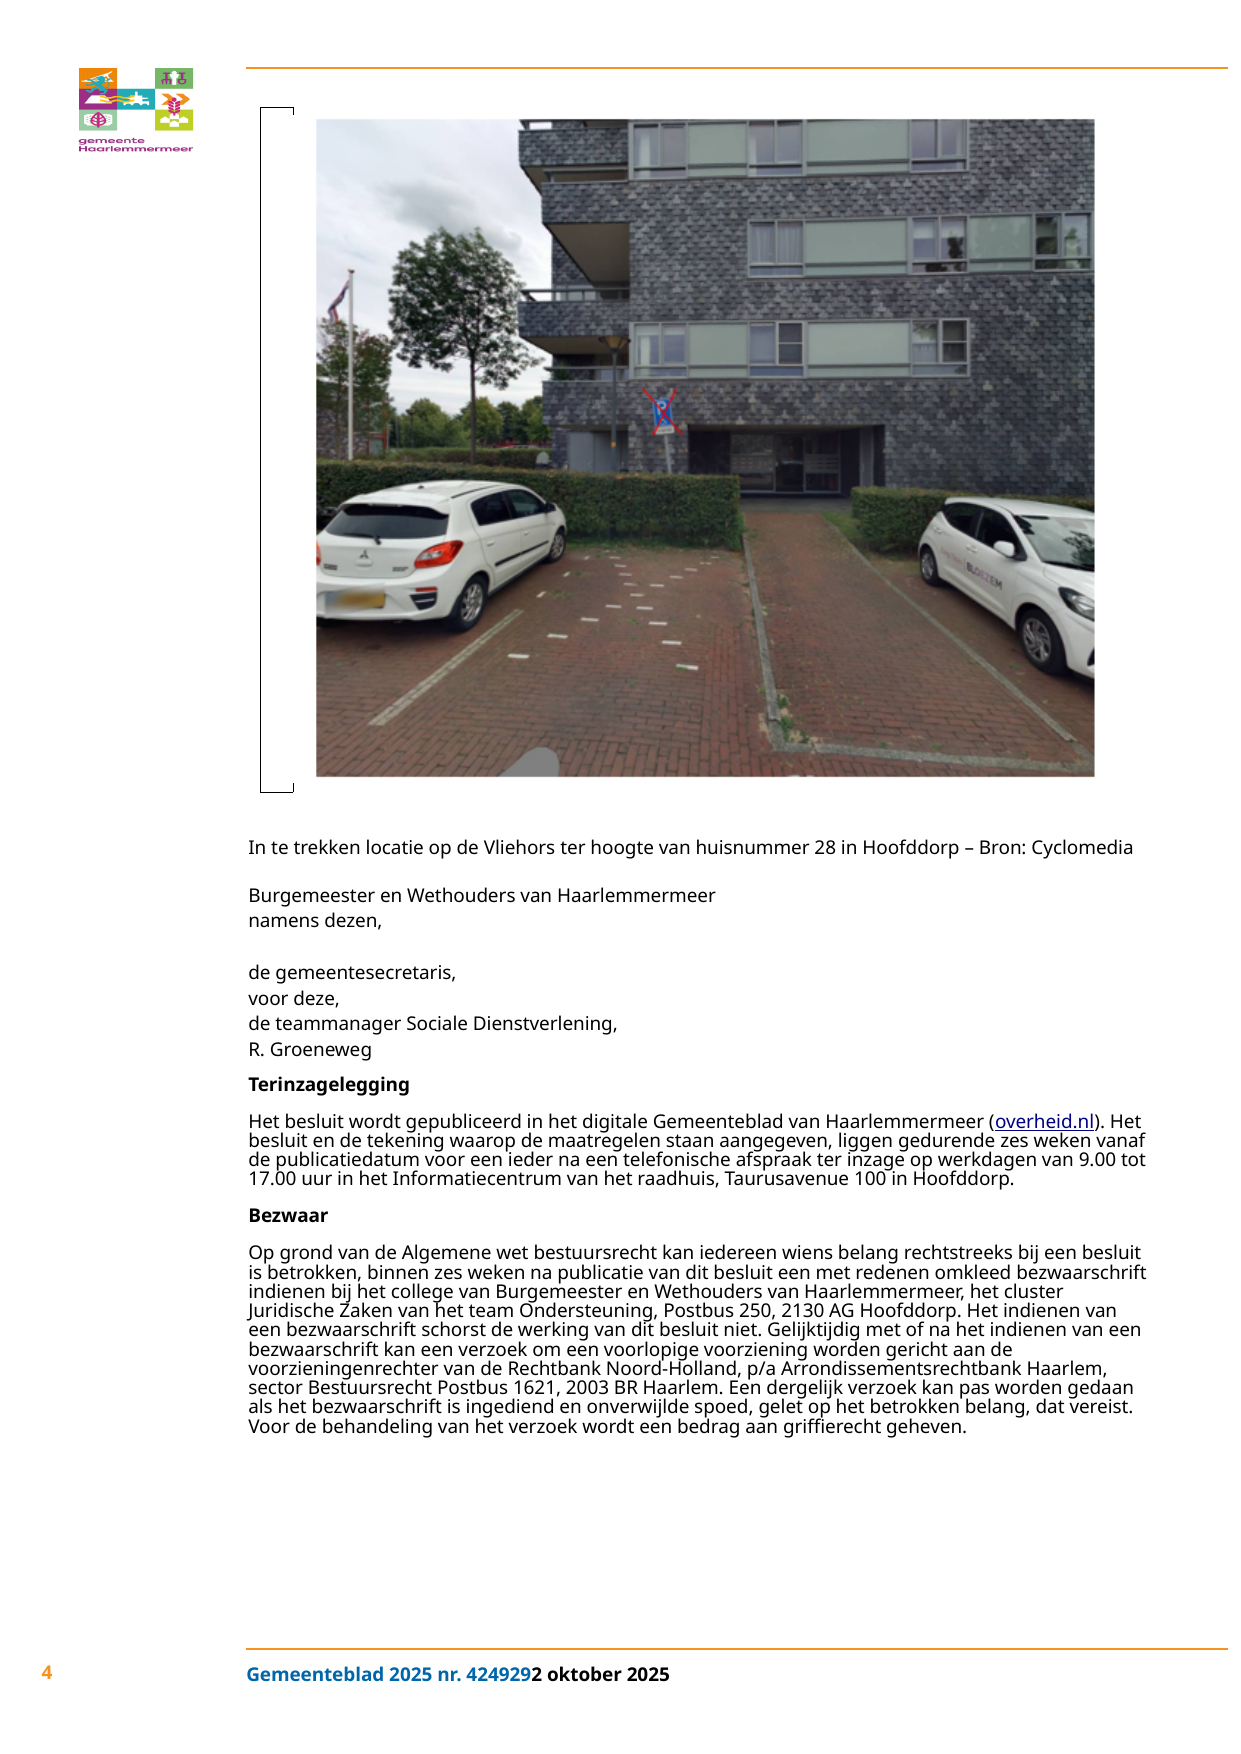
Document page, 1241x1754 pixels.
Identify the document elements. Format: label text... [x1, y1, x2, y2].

text Het besluit wordt gepubliceerd in het digitale Gemeenteblad van Haarlemmermeer (overheid.nl). Het besluit en de tekening waarop de maatregelen staan aangegeven, liggen gedurende zes weken vanaf de publicatiedatum voor een ieder na een telefonische afspraak ter inzage op werkdagen van 9.00 tot 17.00 uur in het Informatiecentrum van het raadhuis, Taurusavenue 100 in Hoofddorp. [248, 1113, 1152, 1190]
picture [268, 115, 1155, 783]
text de teammanager Sociale Dienstverlening, [248, 1011, 1152, 1036]
text voor deze, [248, 985, 1152, 1011]
text de gemeentesecretaris, [248, 959, 1152, 985]
text namens dezen, [248, 908, 1152, 933]
text R. Groeneweg [248, 1036, 1152, 1062]
text Burgemeester en Wethouders van Haarlemmermeer [248, 882, 1152, 908]
picture [41, 47, 231, 172]
text Op grond van de Algemene wet bestuursrecht kan iedereen wiens belang rechtstreeks bij een besluit is betrokken, binnen zes weken na publicatie van dit besluit een met redenen omkleed bezwaarschrift indienen bij het college van Burgemeester en Wethouders van Haarlemmermeer, het cluster Juridische Zaken van het team Ondersteuning, Postbus 250, 2130 AG Hoofddorp. Het indienen van een bezwaarschrift schorst de werking van dit besluit niet. Gelijktijdig met of na het indienen van een bezwaarschrift kan een verzoek om een voorlopige voorziening worden gericht aan de voorzieningenrechter van de Rechtbank Noord-Holland, p/a Arrondissementsrechtbank Haarlem, sector Bestuursrecht Postbus 1621, 2003 BR Haarlem. Een dergelijk verzoek kan pas worden gedaan als het bezwaarschrift is ingediend en onverwijlde spoed, gelet op het betrokken belang, dat vereist. Voor de behandeling van het verzoek wordt een bedrag aan griffierecht geheven. [248, 1244, 1152, 1437]
text Terinzagelegging [248, 1076, 1152, 1095]
text In te trekken locatie op de Vliehors ter hoogte van huisnummer 28 in Hoofddorp – Bron: Cyclomedia [248, 834, 1152, 860]
text Bezwaar [248, 1207, 1152, 1227]
